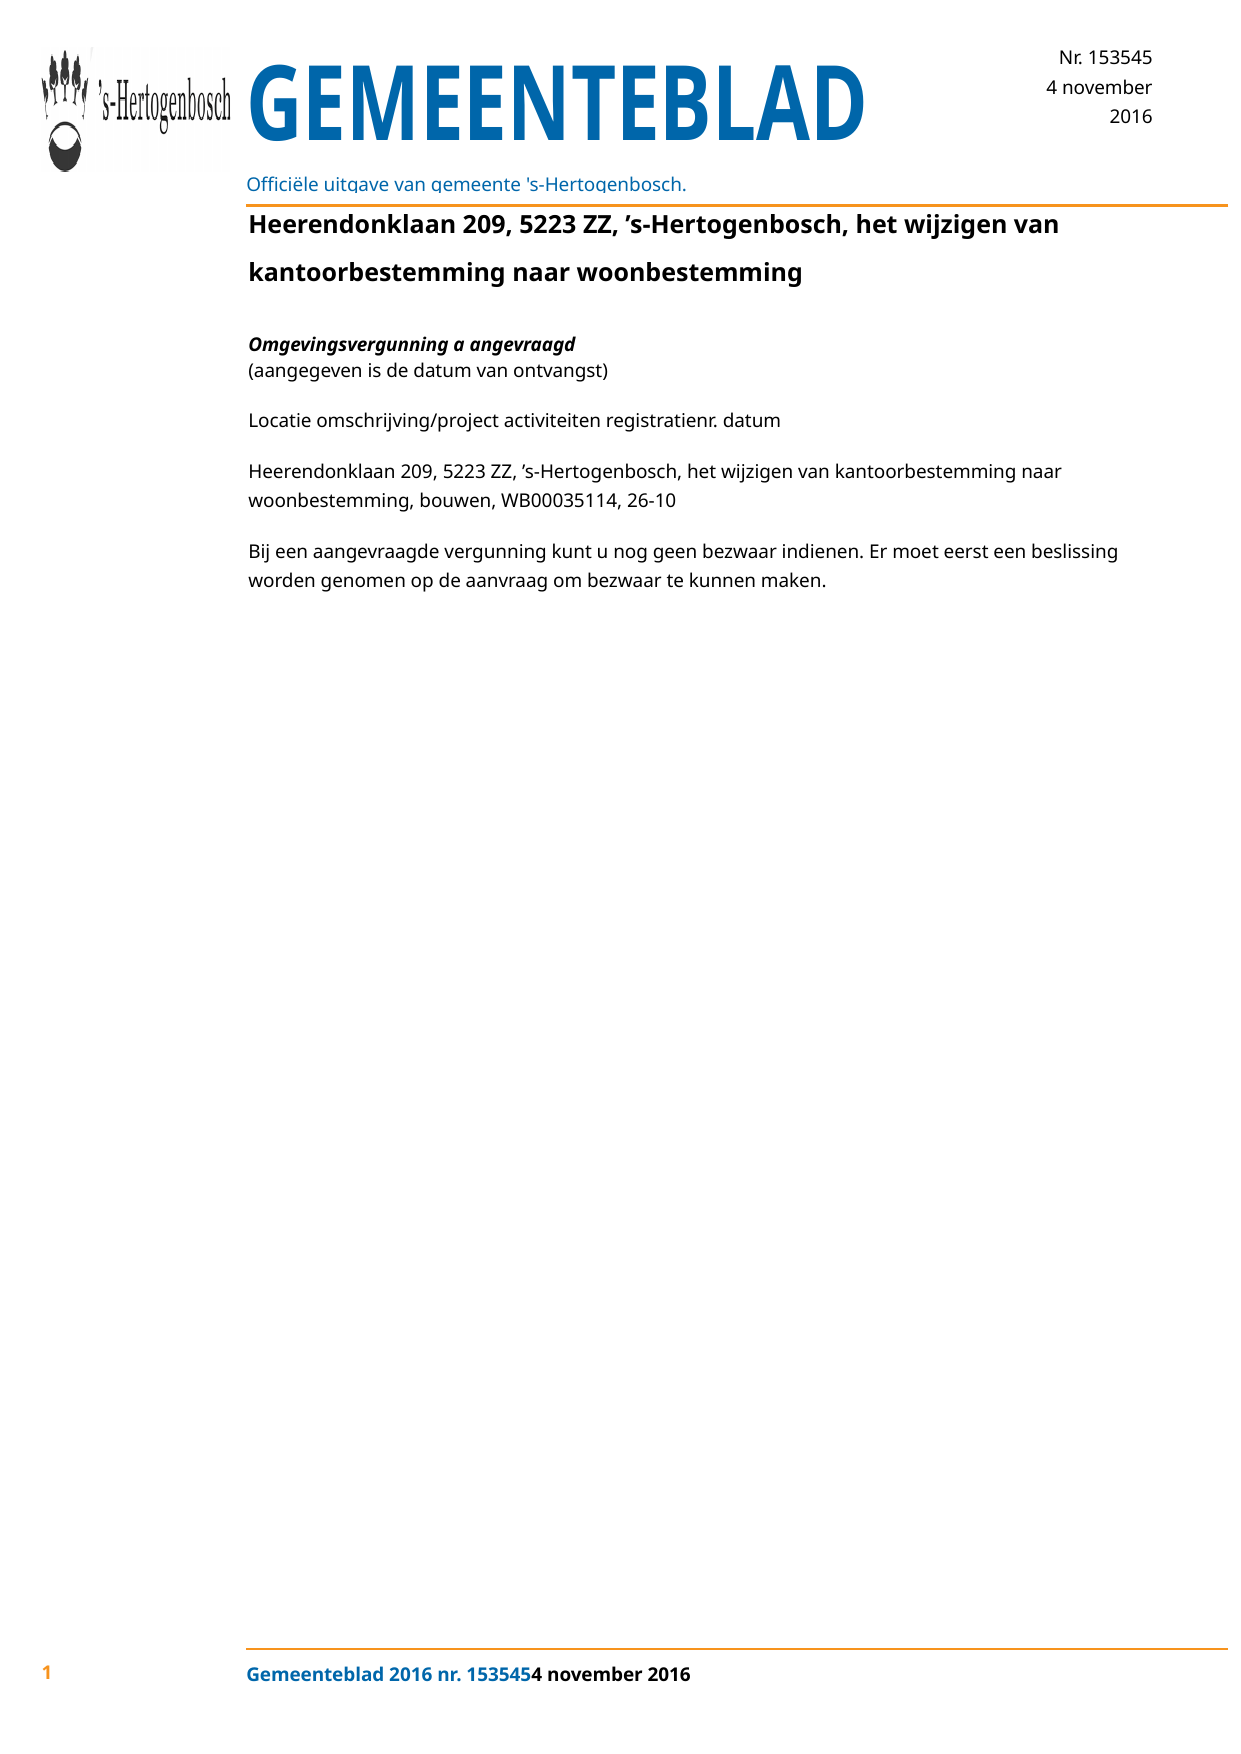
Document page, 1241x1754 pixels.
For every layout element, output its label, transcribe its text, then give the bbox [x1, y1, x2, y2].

text Locatie omschrijving/project activiteiten registratienr. datum [248, 408, 1152, 433]
text Omgevingsvergunning a angevraagd [248, 331, 1152, 357]
text Heerendonklaan 209, 5223 ZZ, ’s-Hertogenbosch, het wijzigen van kantoorbestemming naar woonbestemming, bouwen, WB00035114, 26-10 [248, 458, 1152, 513]
text Heerendonklaan 209, 5223 ZZ, ’s-Hertogenbosch, het wijzigen van kantoorbestemming naar woonbestemming [248, 207, 1152, 288]
picture [41, 47, 231, 172]
text (aangegeven is de datum van ontvangst) [248, 357, 1152, 383]
text Bij een aangevraagde vergunning kunt u nog geen bezwaar indienen. Er moet eerst een beslissing worden genomen op de aanvraag om bezwaar te kunnen maken. [248, 538, 1152, 593]
